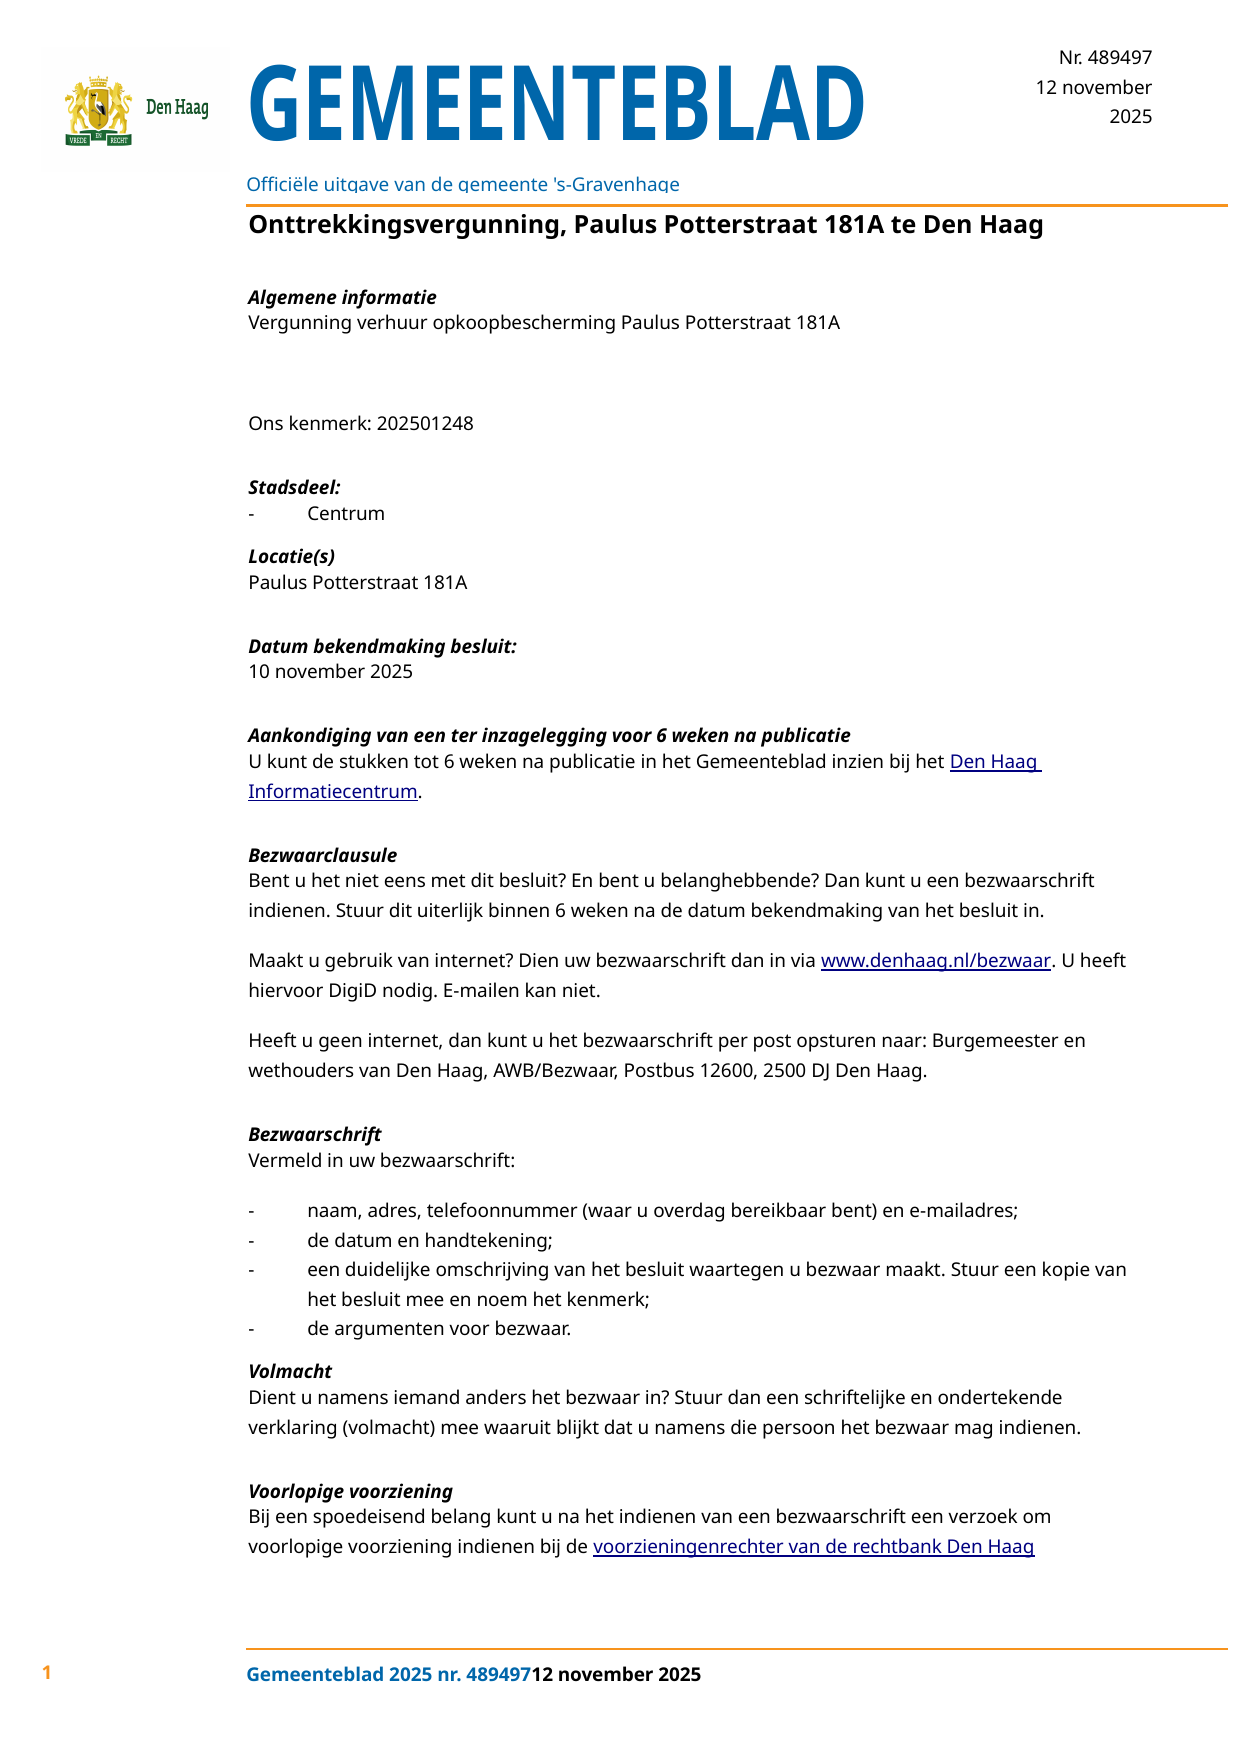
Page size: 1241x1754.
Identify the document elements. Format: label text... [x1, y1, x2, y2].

list de datum en handtekening; [248, 1227, 1152, 1253]
text Dient u namens iemand anders het bezwaar in? Stuur dan een schriftelijke en ondertekende verklaring (volmacht) mee waaruit blijkt dat u namens die persoon het bezwaar mag indienen. [248, 1384, 1152, 1440]
list naam, adres, telefoonnummer (waar u overdag bereikbaar bent) en e-mailadres; [248, 1197, 1152, 1223]
text Heeft u geen internet, dan kunt u het bezwaarschrift per post opsturen naar: Burgemeester en wethouders van Den Haag, AWB/Bezwaar, Postbus 12600, 2500 DJ Den Haag. [248, 1028, 1152, 1083]
text Algemene informatie [248, 284, 1152, 309]
text Onttrekkingsvergunning, Paulus Potterstraat 181A te Den Haag [248, 207, 1152, 241]
text Bij een spoedeisend belang kunt u na het indienen van een bezwaarschrift een verzoek om voorlopige voorziening indienen bij de voorzieningenrechter van de rechtbank Den Haag [248, 1504, 1152, 1559]
text Paulus Potterstraat 181A [248, 569, 1152, 595]
picture [41, 47, 231, 172]
text 10 november 2025 [248, 659, 1152, 684]
text Volmacht [248, 1359, 1152, 1384]
text Stadsdeel: [248, 474, 1152, 500]
text Aankondiging van een ter inzagelegging voor 6 weken na publicatie [248, 723, 1152, 748]
text Ons kenmerk: 202501248 [248, 410, 1152, 436]
text Bent u het niet eens met dit besluit? En bent u belanghebbende? Dan kunt u een bezwaarschrift indienen. Stuur dit uiterlijk binnen 6 weken na de datum bekendmaking van het besluit in. [248, 868, 1152, 923]
text Maakt u gebruik van internet? Dien uw bezwaarschrift dan in via www.denhaag.nl/bezwaar. U heeft hiervoor DigiD nodig. E-mailen kan niet. [248, 948, 1152, 1003]
text Vergunning verhuur opkoopbescherming Paulus Potterstraat 181A [248, 309, 1152, 335]
text Voorlopige voorziening [248, 1478, 1152, 1504]
text Vermeld in uw bezwaarschrift: [248, 1147, 1152, 1173]
list een duidelijke omschrijving van het besluit waartegen u bezwaar maakt. Stuur een kopie van het besluit mee en noem het kenmerk; [248, 1256, 1152, 1312]
text Locatie(s) [248, 543, 1152, 569]
text Bezwaarschrift [248, 1121, 1152, 1147]
text U kunt de stukken tot 6 weken na publicatie in het Gemeenteblad inzien bij het Den Haag Informatiecentrum. [248, 748, 1152, 804]
list de argumenten voor bezwaar. [248, 1316, 1152, 1341]
text Bezwaarclausule [248, 842, 1152, 868]
list Centrum [248, 500, 1152, 526]
text Datum bekendmaking besluit: [248, 633, 1152, 659]
